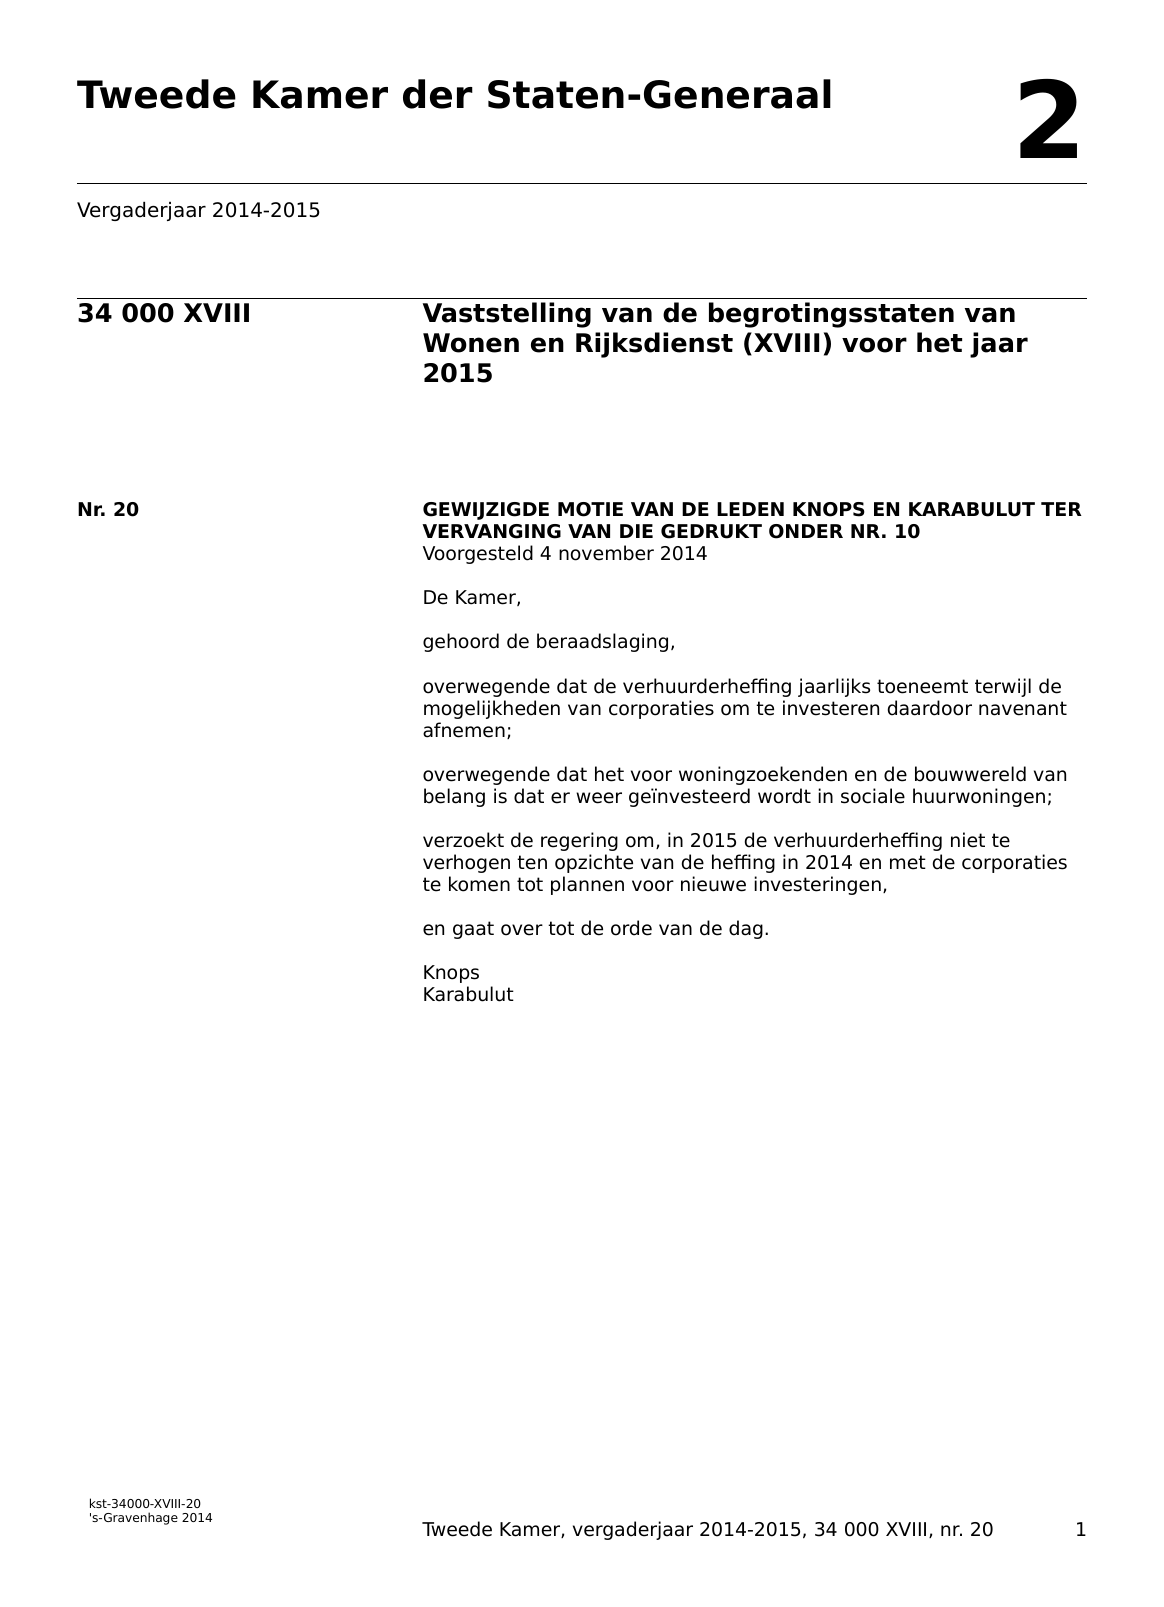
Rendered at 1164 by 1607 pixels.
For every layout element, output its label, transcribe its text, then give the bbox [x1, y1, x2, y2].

text en gaat over tot de orde van de dag. [422, 918, 1087, 940]
text gehoord de beraadslaging, [422, 631, 1087, 653]
text De Kamer, [422, 587, 1087, 609]
text verzoekt de regering om, in 2015 de verhuurderheffing niet te verhogen ten opzichte van de heffing in 2014 en met de corporaties te komen tot plannen voor nieuwe investeringen, [422, 830, 1087, 896]
subtitle 34 000 XVIII Vaststelling van de begrotingsstaten van Wonen en Rijksdienst (XVIII) voor het jaar 2015 [77, 299, 1087, 388]
text Karabulut [422, 984, 1087, 1006]
subtitle Nr. 20 GEWIJZIGDE MOTIE VAN DE LEDEN KNOPS EN KARABULUT TER VERVANGING VAN DIE GEDRUKT ONDER NR. 10 [77, 499, 1087, 543]
table_header Tweede Kamer der Staten-Generaal [77, 59, 886, 183]
text kst-34000-XVIII-20 [88, 1497, 323, 1511]
text 's-Gravenhage 2014 [88, 1511, 323, 1525]
text Knops [422, 962, 1087, 984]
table_cell Vergaderjaar 2014-2015 [77, 184, 1087, 298]
table_header 2 [886, 59, 1087, 183]
text overwegende dat het voor woningzoekenden en de bouwwereld van belang is dat er weer geïnvesteerd wordt in sociale huurwoningen; [422, 764, 1087, 808]
text overwegende dat de verhuurderheffing jaarlijks toeneemt terwijl de mogelijkheden van corporaties om te investeren daardoor navenant afnemen; [422, 676, 1087, 741]
text Voorgesteld 4 november 2014 [422, 543, 1087, 565]
